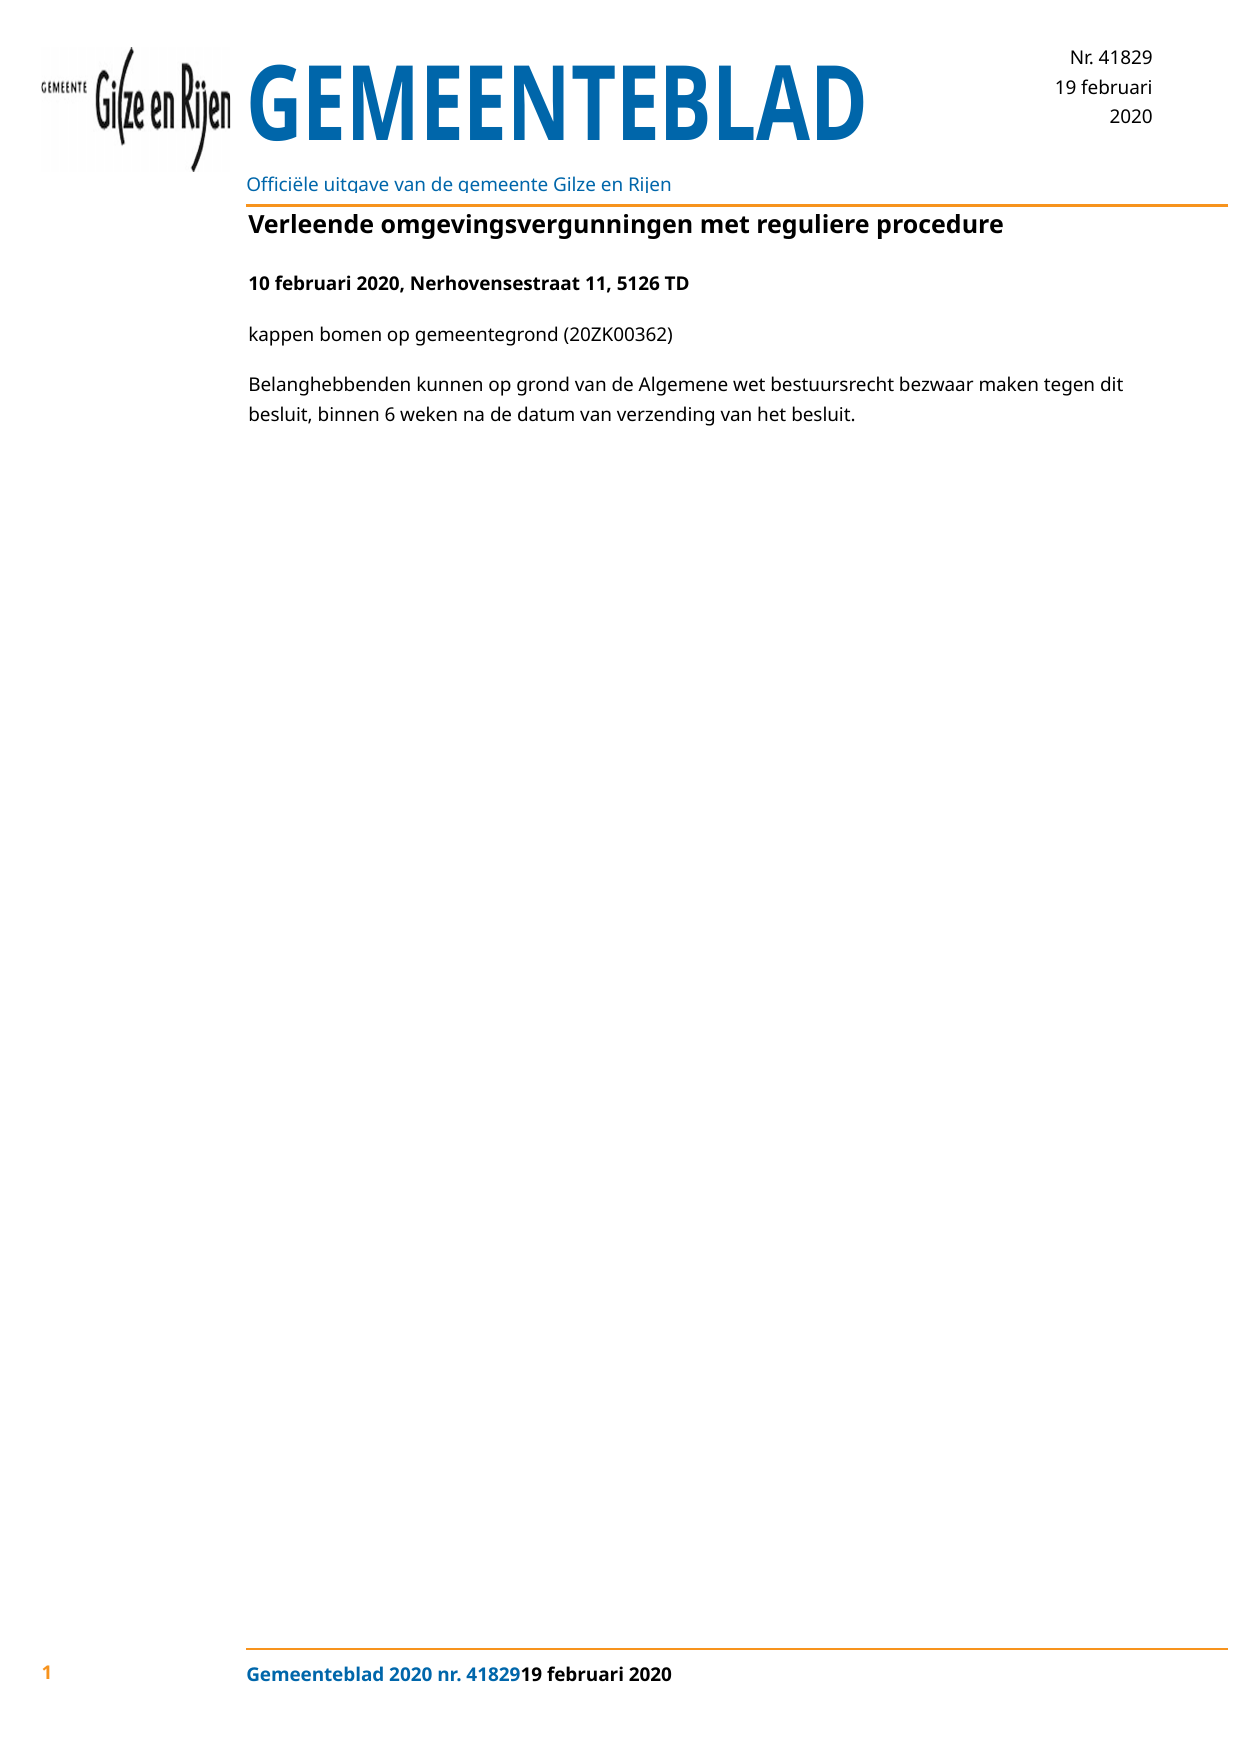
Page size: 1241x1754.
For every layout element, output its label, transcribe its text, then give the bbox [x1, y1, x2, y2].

picture [41, 47, 231, 172]
text Verleende omgevingsvergunningen met reguliere procedure [248, 207, 1152, 241]
text 10 februari 2020, Nerhovensestraat 11, 5126 TD [248, 270, 1152, 296]
text kappen bomen op gemeentegrond (20ZK00362) [248, 321, 1152, 346]
text Belanghebbenden kunnen op grond van de Algemene wet bestuursrecht bezwaar maken tegen dit besluit, binnen 6 weken na de datum van verzending van het besluit. [248, 371, 1152, 426]
